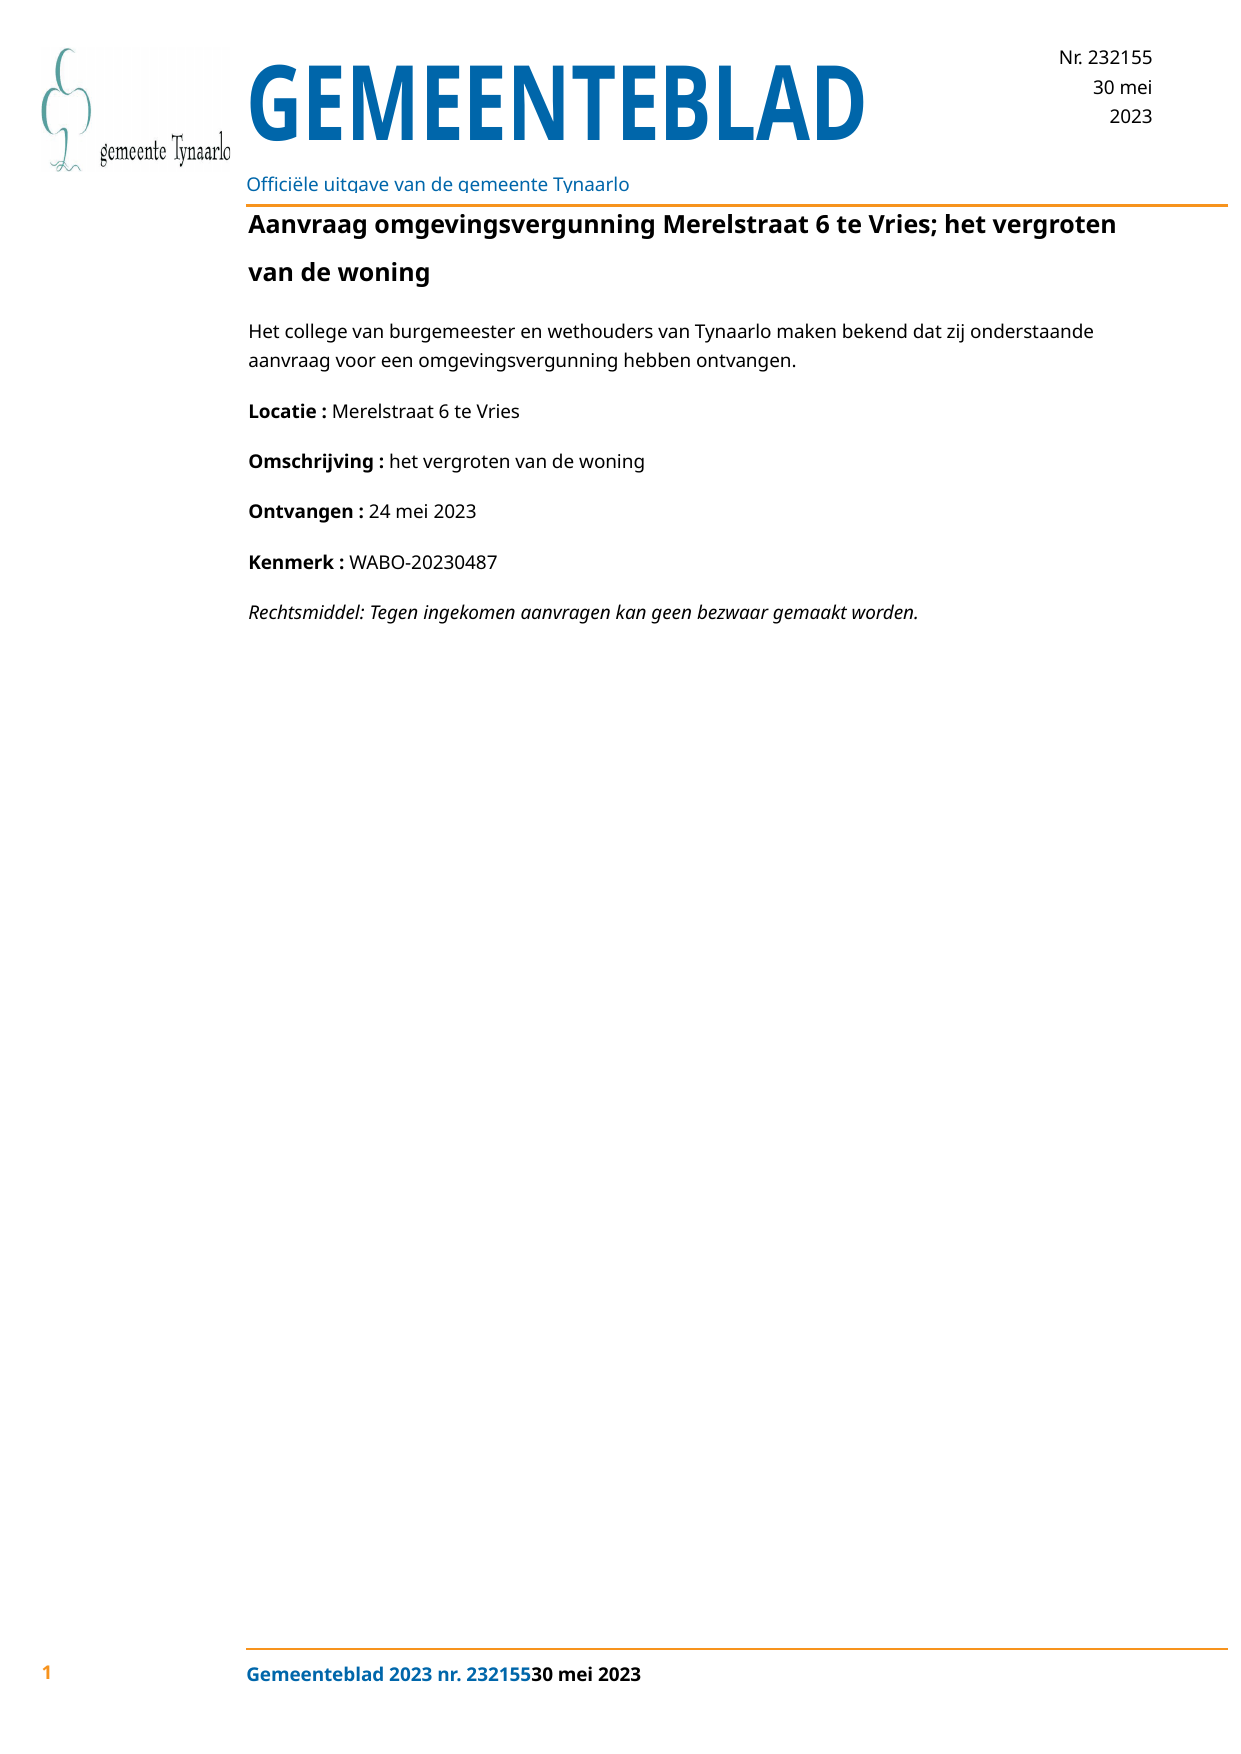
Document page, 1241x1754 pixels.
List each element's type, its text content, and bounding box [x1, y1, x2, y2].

text Ontvangen : 24 mei 2023 [248, 499, 1152, 524]
text Kenmerk : WABO-20230487 [248, 549, 1152, 575]
picture [41, 47, 231, 172]
text Het college van burgemeester en wethouders van Tynaarlo maken bekend dat zij onderstaande aanvraag voor een omgevingsvergunning hebben ontvangen. [248, 318, 1152, 373]
text Locatie : Merelstraat 6 te Vries [248, 398, 1152, 424]
text Aanvraag omgevingsvergunning Merelstraat 6 te Vries; het vergroten van de woning [248, 207, 1152, 288]
text Omschrijving : het vergroten van de woning [248, 448, 1152, 474]
text Rechtsmiddel: Tegen ingekomen aanvragen kan geen bezwaar gemaakt worden. [248, 599, 1152, 625]
